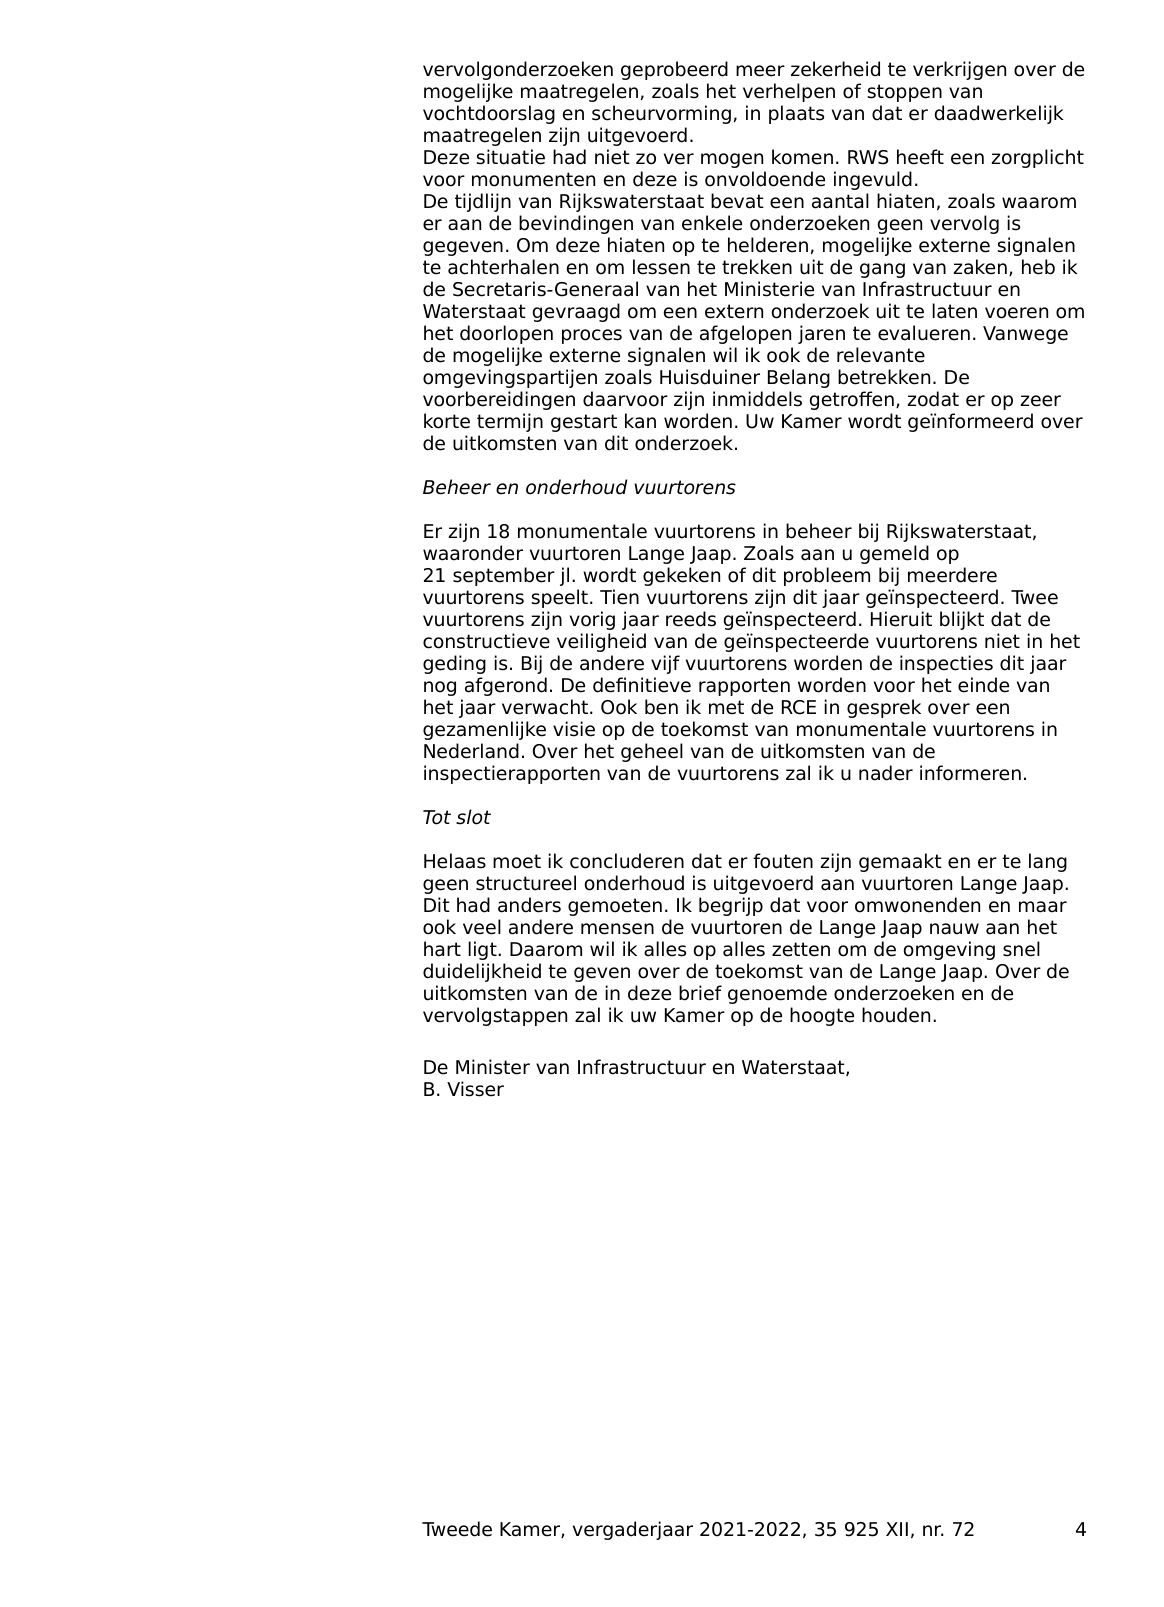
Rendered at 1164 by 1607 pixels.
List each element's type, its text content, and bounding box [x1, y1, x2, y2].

subtitle Tot slot [422, 807, 1087, 829]
subtitle Beheer en onderhoud vuurtorens [422, 477, 1087, 499]
text De tijdlijn van Rijkswaterstaat bevat een aantal hiaten, zoals waarom er aan de bevindingen van enkele onderzoeken geen vervolg is gegeven. Om deze hiaten op te helderen, mogelijke externe signalen te achterhalen en om lessen te trekken uit de gang van zaken, heb ik de Secretaris-Generaal van het Ministerie van Infrastructuur en Waterstaat gevraagd om een extern onderzoek uit te laten voeren om het doorlopen proces van de afgelopen jaren te evalueren. Vanwege de mogelijke externe signalen wil ik ook de relevante omgevingspartijen zoals Huisduiner Belang betrekken. De voorbereidingen daarvoor zijn inmiddels getroffen, zodat er op zeer korte termijn gestart kan worden. Uw Kamer wordt geïnformeerd over de uitkomsten van dit onderzoek. [422, 191, 1087, 455]
text vervolgonderzoeken geprobeerd meer zekerheid te verkrijgen over de mogelijke maatregelen, zoals het verhelpen of stoppen van vochtdoorslag en scheurvorming, in plaats van dat er daadwerkelijk maatregelen zijn uitgevoerd. [422, 59, 1087, 147]
text Helaas moet ik concluderen dat er fouten zijn gemaakt en er te lang geen structureel onderhoud is uitgevoerd aan vuurtoren Lange Jaap. Dit had anders gemoeten. Ik begrijp dat voor omwonenden en maar ook veel andere mensen de vuurtoren de Lange Jaap nauw aan het hart ligt. Daarom wil ik alles op alles zetten om de omgeving snel duidelijkheid te geven over de toekomst van de Lange Jaap. Over de uitkomsten van de in deze brief genoemde onderzoeken en de vervolgstappen zal ik uw Kamer op de hoogte houden. [422, 851, 1087, 1027]
text Er zijn 18 monumentale vuurtorens in beheer bij Rijkswaterstaat, waaronder vuurtoren Lange Jaap. Zoals aan u gemeld op 21 september jl. wordt gekeken of dit probleem bij meerdere vuurtorens speelt. Tien vuurtorens zijn dit jaar geïnspecteerd. Twee vuurtorens zijn vorig jaar reeds geïnspecteerd. Hieruit blijkt dat de constructieve veiligheid van de geïnspecteerde vuurtorens niet in het geding is. Bij de andere vijf vuurtorens worden de inspecties dit jaar nog afgerond. De definitieve rapporten worden voor het einde van het jaar verwacht. Ook ben ik met de RCE in gesprek over een gezamenlijke visie op de toekomst van monumentale vuurtorens in Nederland. Over het geheel van de uitkomsten van de inspectierapporten van de vuurtorens zal ik u nader informeren. [422, 521, 1087, 785]
text Deze situatie had niet zo ver mogen komen. RWS heeft een zorgplicht voor monumenten en deze is onvoldoende ingevuld. [422, 147, 1087, 191]
text De Minister van Infrastructuur en Waterstaat, B. Visser [422, 1057, 1087, 1101]
